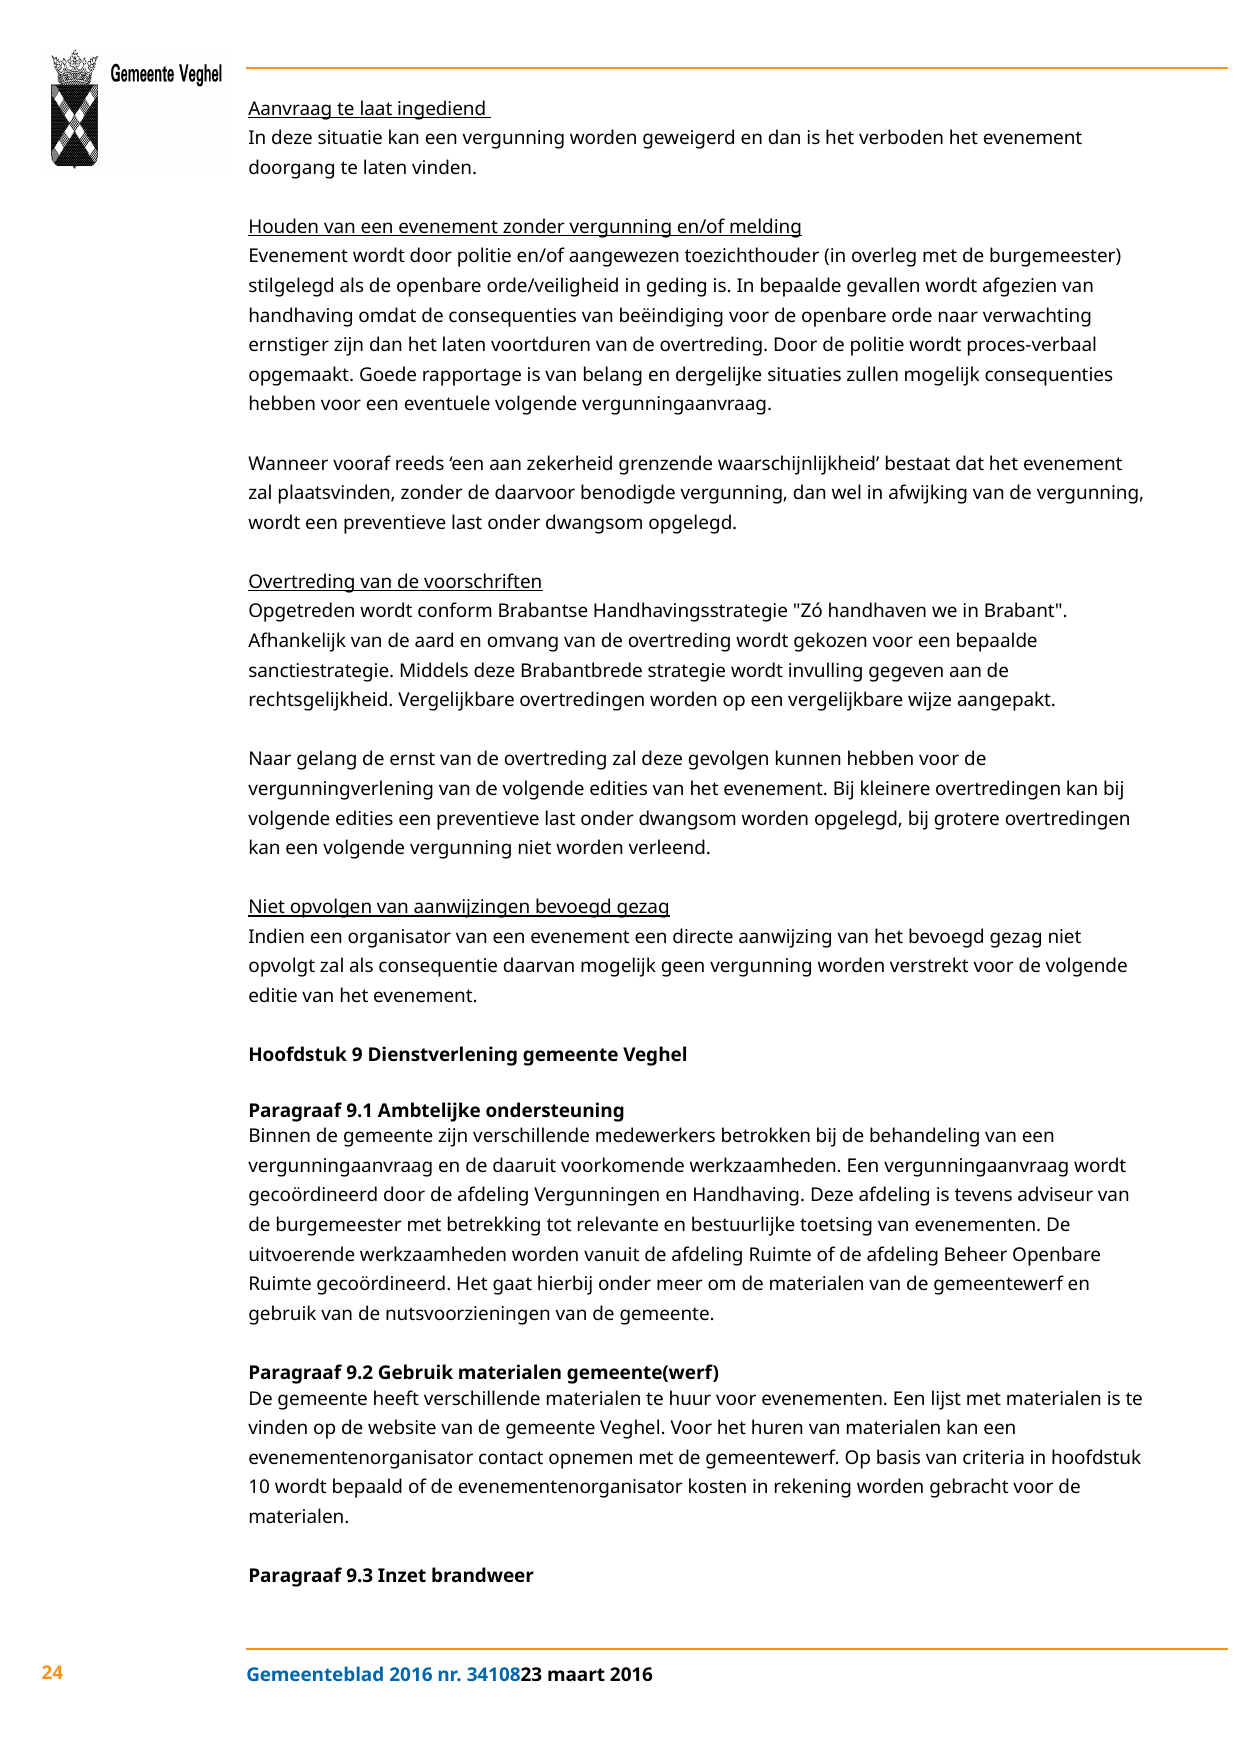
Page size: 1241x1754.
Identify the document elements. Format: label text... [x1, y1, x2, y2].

text Paragraaf 9.3 Inzet brandweer [248, 1562, 1152, 1588]
text Niet opvolgen van aanwijzingen bevoegd gezag [248, 893, 1152, 919]
text Aanvraag te laat ingediend [248, 95, 1152, 121]
text Paragraaf 9.2 Gebruik materialen gemeente(werf) [248, 1359, 1152, 1385]
text Houden van een evenement zonder vergunning en/of melding [248, 213, 1152, 239]
text Naar gelang de ernst van de overtreding zal deze gevolgen kunnen hebben voor de vergunningverlening van de volgende edities van het evenement. Bij kleinere overtredingen kan bij volgende edities een preventieve last onder dwangsom worden opgelegd, bij grotere overtredingen kan een volgende vergunning niet worden verleend. [248, 746, 1152, 860]
text De gemeente heeft verschillende materialen te huur voor evenementen. Een lijst met materialen is te vinden op de website van de gemeente Veghel. Voor het huren van materialen kan een evenementenorganisator contact opnemen met de gemeentewerf. Op basis van criteria in hoofdstuk 10 wordt bepaald of de evenementenorganisator kosten in rekening worden gebracht voor de materialen. [248, 1385, 1152, 1529]
text Hoofdstuk 9 Dienstverlening gemeente Veghel [248, 1041, 1152, 1067]
text Binnen de gemeente zijn verschillende medewerkers betrokken bij de behandeling van een vergunningaanvraag en de daaruit voorkomende werkzaamheden. Een vergunningaanvraag wordt gecoördineerd door de afdeling Vergunningen en Handhaving. Deze afdeling is tevens adviseur van de burgemeester met betrekking tot relevante en bestuurlijke toetsing van evenementen. De uitvoerende werkzaamheden worden vanuit de afdeling Ruimte of de afdeling Beheer Openbare Ruimte gecoördineerd. Het gaat hierbij onder meer om de materialen van de gemeentewerf en gebruik van de nutsvoorzieningen van de gemeente. [248, 1122, 1152, 1326]
text Overtreding van de voorschriften [248, 568, 1152, 594]
text Paragraaf 9.1 Ambtelijke ondersteuning [248, 1097, 1152, 1122]
text Evenement wordt door politie en/of aangewezen toezichthouder (in overleg met de burgemeester) stilgelegd als de openbare orde/veiligheid in geding is. In bepaalde gevallen wordt afgezien van handhaving omdat de consequenties van beëindiging voor de openbare orde naar verwachting ernstiger zijn dan het laten voortduren van de overtreding. Door de politie wordt proces-verbaal opgemaakt. Goede rapportage is van belang en dergelijke situaties zullen mogelijk consequenties hebben voor een eventuele volgende vergunningaanvraag. [248, 243, 1152, 416]
picture [41, 47, 231, 172]
text Indien een organisator van een evenement een directe aanwijzing van het bevoegd gezag niet opvolgt zal als consequentie daarvan mogelijk geen vergunning worden verstrekt voor de volgende editie van het evenement. [248, 923, 1152, 1008]
text Wanneer vooraf reeds ‘een aan zekerheid grenzende waarschijnlijkheid’ bestaat dat het evenement zal plaatsvinden, zonder de daarvoor benodigde vergunning, dan wel in afwijking van de vergunning, wordt een preventieve last onder dwangsom opgelegd. [248, 450, 1152, 535]
text In deze situatie kan een vergunning worden geweigerd en dan is het verboden het evenement doorgang te laten vinden. [248, 124, 1152, 180]
text Opgetreden wordt conform Brabantse Handhavingsstrategie "Zó handhaven we in Brabant". Afhankelijk van de aard en omvang van de overtreding wordt gekozen voor een bepaalde sanctiestrategie. Middels deze Brabantbrede strategie wordt invulling gegeven aan de rechtsgelijkheid. Vergelijkbare overtredingen worden op een vergelijkbare wijze aangepakt. [248, 598, 1152, 712]
